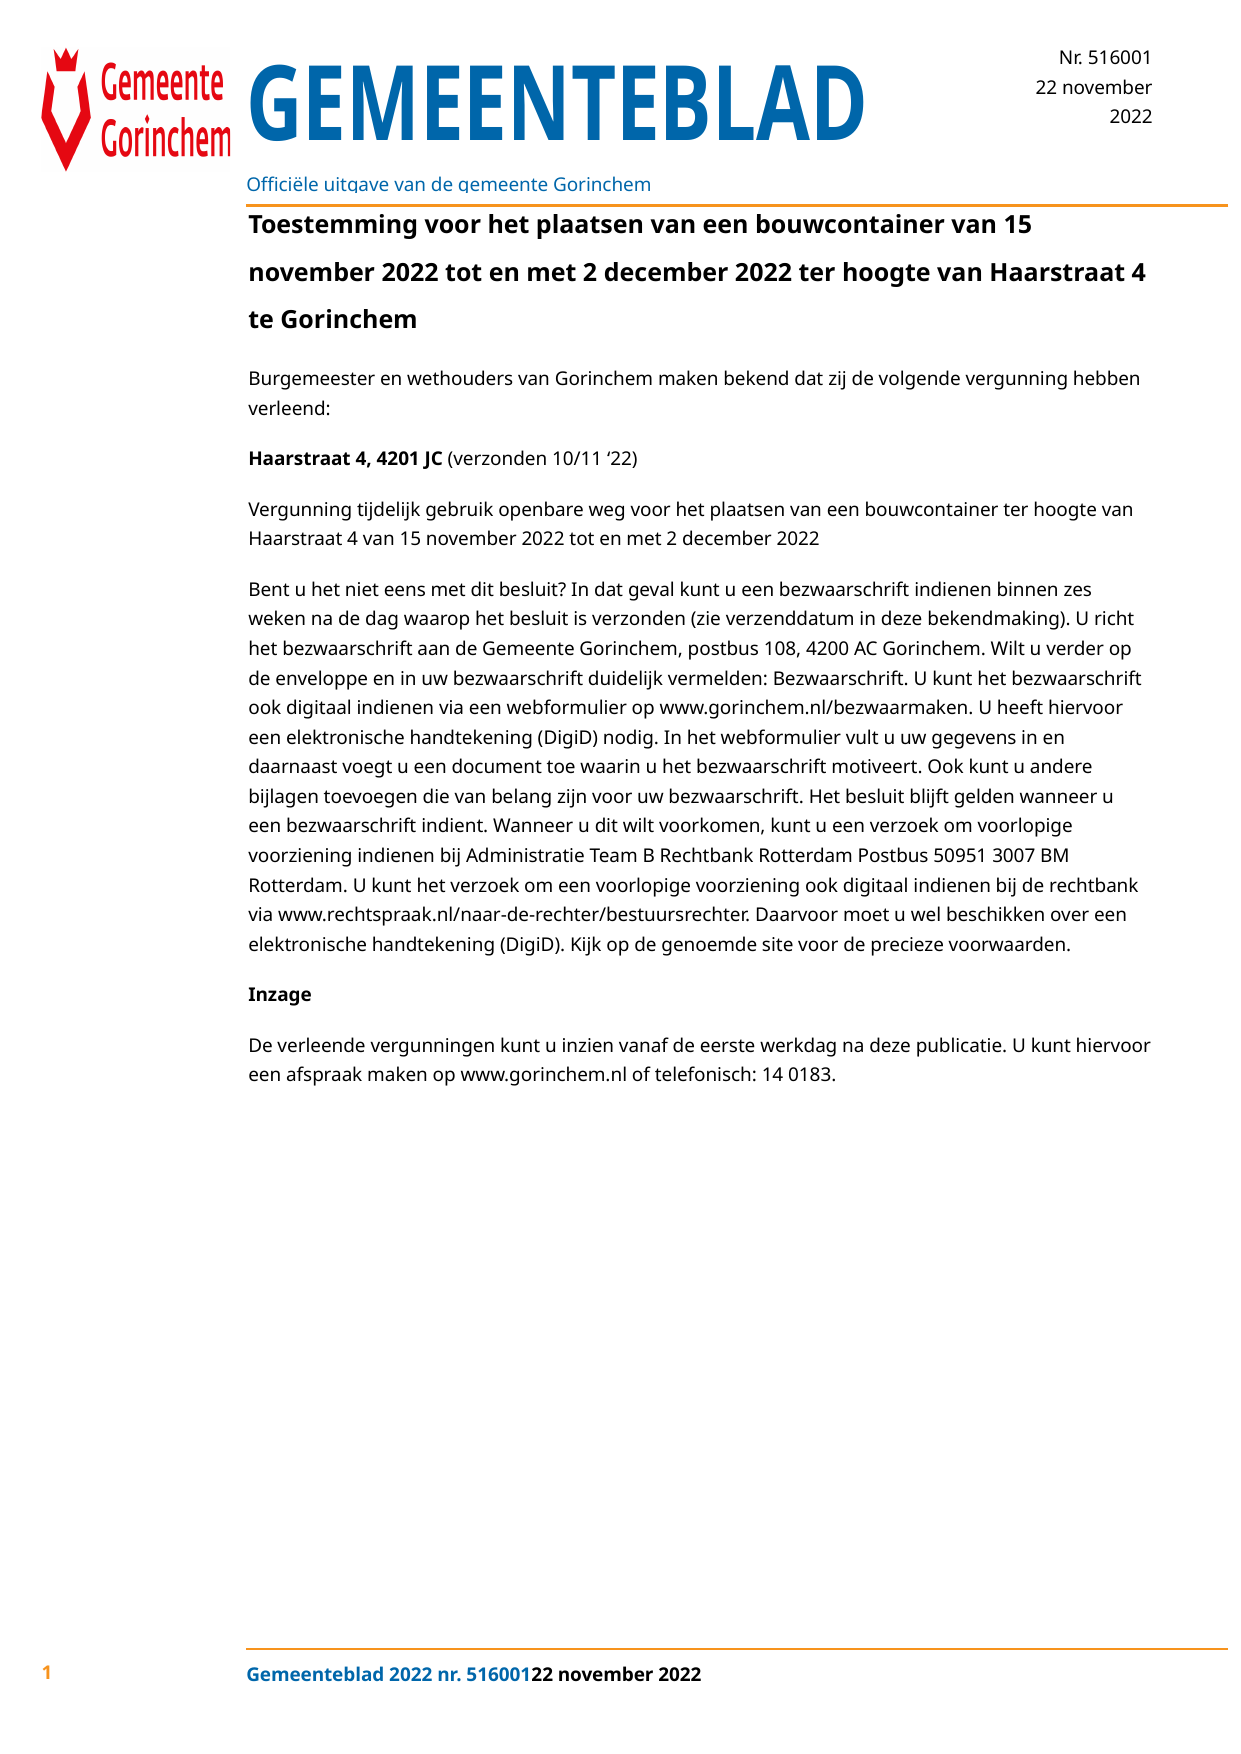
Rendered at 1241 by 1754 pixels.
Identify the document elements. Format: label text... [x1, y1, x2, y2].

text Burgemeester en wethouders van Gorinchem maken bekend dat zij de volgende vergunning hebben verleend: [248, 366, 1152, 421]
text Toestemming voor het plaatsen van een bouwcontainer van 15 november 2022 tot en met 2 december 2022 ter hoogte van Haarstraat 4 te Gorinchem [248, 207, 1152, 336]
text Bent u het niet eens met dit besluit? In dat geval kunt u een bezwaarschrift indienen binnen zes weken na de dag waarop het besluit is verzonden (zie verzenddatum in deze bekendmaking). U richt het bezwaarschrift aan de Gemeente Gorinchem, postbus 108, 4200 AC Gorinchem. Wilt u verder op de enveloppe en in uw bezwaarschrift duidelijk vermelden: Bezwaarschrift. U kunt het bezwaarschrift ook digitaal indienen via een webformulier op www.gorinchem.nl/bezwaarmaken. U heeft hiervoor een elektronische handtekening (DigiD) nodig. In het webformulier vult u uw gegevens in en daarnaast voegt u een document toe waarin u het bezwaarschrift motiveert. Ook kunt u andere bijlagen toevoegen die van belang zijn voor uw bezwaarschrift. Het besluit blijft gelden wanneer u een bezwaarschrift indient. Wanneer u dit wilt voorkomen, kunt u een verzoek om voorlopige voorziening indienen bij Administratie Team B Rechtbank Rotterdam Postbus 50951 3007 BM Rotterdam. U kunt het verzoek om een voorlopige voorziening ook digitaal indienen bij de rechtbank via www.rechtspraak.nl/naar-de-rechter/bestuursrechter. Daarvoor moet u wel beschikken over een elektronische handtekening (DigiD). Kijk op de genoemde site voor de precieze voorwaarden. [248, 576, 1152, 957]
text Haarstraat 4, 4201 JC (verzonden 10/11 ‘22) [248, 446, 1152, 471]
picture [41, 47, 231, 172]
text Inzage [248, 981, 1152, 1007]
text Vergunning tijdelijk gebruik openbare weg voor het plaatsen van een bouwcontainer ter hoogte van Haarstraat 4 van 15 november 2022 tot en met 2 december 2022 [248, 496, 1152, 551]
text De verleende vergunningen kunt u inzien vanaf de eerste werkdag na deze publicatie. U kunt hiervoor een afspraak maken op www.gorinchem.nl of telefonisch: 14 0183. [248, 1032, 1152, 1087]
